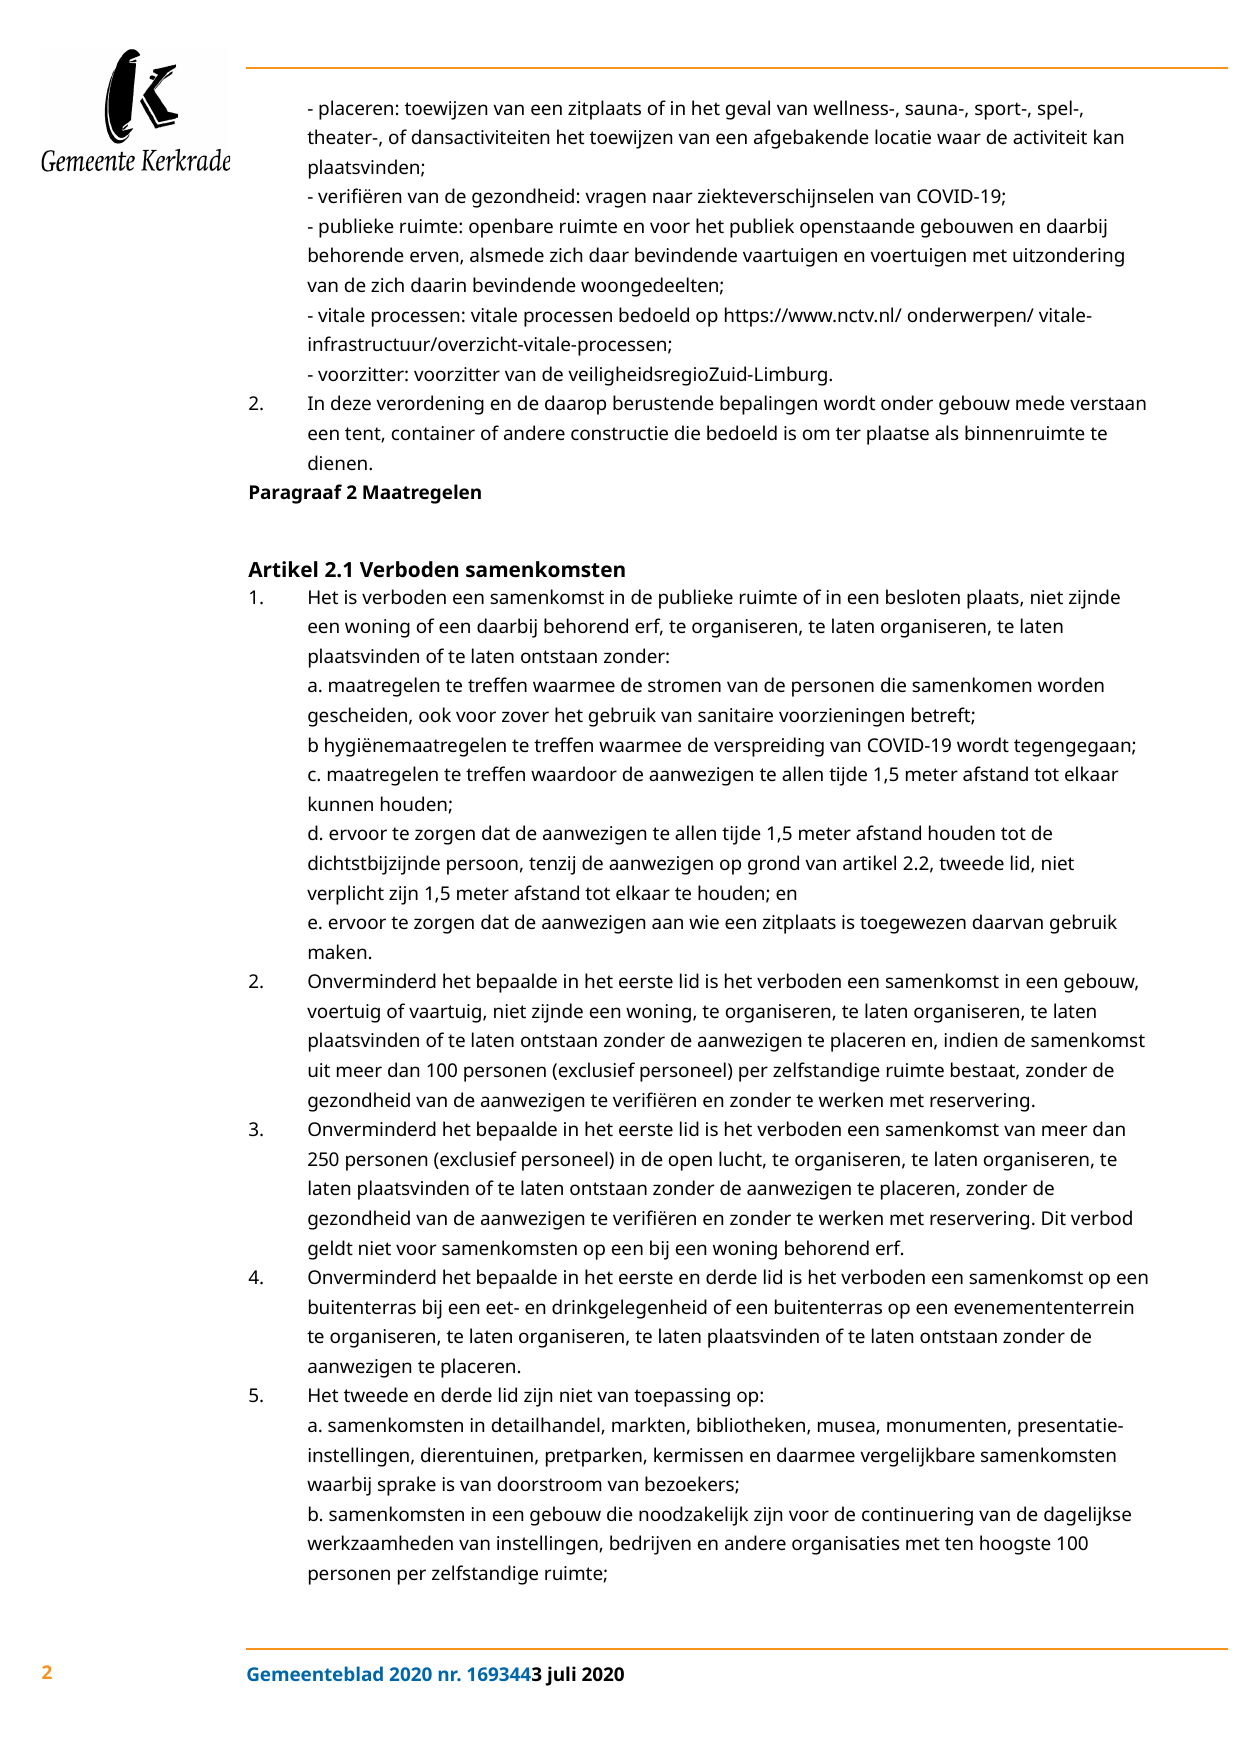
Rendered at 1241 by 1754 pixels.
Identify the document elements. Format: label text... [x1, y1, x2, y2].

list - vitale processen: vitale processen bedoeld op https://www.nctv.nl/ onderwerpen/ vitale-infrastructuur/overzicht-vitale-processen; [248, 302, 1152, 357]
list b hygiënemaatregelen te treffen waarmee de verspreiding van COVID-19 wordt tegengegaan; [248, 732, 1152, 758]
list - placeren: toewijzen van een zitplaats of in het geval van wellness-, sauna-, sport-, spel-, theater-, of dansactiviteiten het toewijzen van een afgebakende locatie waar de activiteit kan plaatsvinden; [248, 95, 1152, 180]
list e. ervoor te zorgen dat de aanwezigen aan wie een zitplaats is toegewezen daarvan gebruik maken. [248, 909, 1152, 965]
list Het is verboden een samenkomst in de publieke ruimte of in een besloten plaats, niet zijnde een woning of een daarbij behorend erf, te organiseren, te laten organiseren, te laten plaatsvinden of te laten ontstaan zonder: [248, 584, 1152, 669]
text Artikel 2.1 Verboden samenkomsten [248, 556, 1152, 584]
list In deze verordening en de daarop berustende bepalingen wordt onder gebouw mede verstaan een tent, container of andere constructie die bedoeld is om ter plaatse als binnenruimte te dienen. [248, 391, 1152, 476]
list - voorzitter: voorzitter van de veiligheidsregioZuid-Limburg. [248, 361, 1152, 387]
list b. samenkomsten in een gebouw die noodzakelijk zijn voor de continuering van de dagelijkse werkzaamheden van instellingen, bedrijven en andere organisaties met ten hoogste 100 personen per zelfstandige ruimte; [248, 1501, 1152, 1586]
list Onverminderd het bepaalde in het eerste lid is het verboden een samenkomst van meer dan 250 personen (exclusief personeel) in de open lucht, te organiseren, te laten organiseren, te laten plaatsvinden of te laten ontstaan zonder de aanwezigen te placeren, zonder de gezondheid van de aanwezigen te verifiëren en zonder te werken met reservering. Dit verbod geldt niet voor samenkomsten op een bij een woning behorend erf. [248, 1116, 1152, 1261]
list - publieke ruimte: openbare ruimte en voor het publiek openstaande gebouwen en daarbij behorende erven, alsmede zich daar bevindende vaartuigen en voertuigen met uitzondering van de zich daarin bevindende woongedeelten; [248, 213, 1152, 298]
list Onverminderd het bepaalde in het eerste en derde lid is het verboden een samenkomst op een buitenterras bij een eet- en drinkgelegenheid of een buitenterras op een evenemententerrein te organiseren, te laten organiseren, te laten plaatsvinden of te laten ontstaan zonder de aanwezigen te placeren. [248, 1264, 1152, 1379]
list d. ervoor te zorgen dat de aanwezigen te allen tijde 1,5 meter afstand houden tot de dichtstbijzijnde persoon, tenzij de aanwezigen op grond van artikel 2.2, tweede lid, niet verplicht zijn 1,5 meter afstand tot elkaar te houden; en [248, 821, 1152, 906]
text Paragraaf 2 Maatregelen [248, 479, 1152, 505]
list c. maatregelen te treffen waardoor de aanwezigen te allen tijde 1,5 meter afstand tot elkaar kunnen houden; [248, 761, 1152, 817]
list Onverminderd het bepaalde in het eerste lid is het verboden een samenkomst in een gebouw, voertuig of vaartuig, niet zijnde een woning, te organiseren, te laten organiseren, te laten plaatsvinden of te laten ontstaan zonder de aanwezigen te placeren en, indien de samenkomst uit meer dan 100 personen (exclusief personeel) per zelfstandige ruimte bestaat, zonder de gezondheid van de aanwezigen te verifiëren en zonder te werken met reservering. [248, 968, 1152, 1113]
list a. maatregelen te treffen waarmee de stromen van de personen die samenkomen worden gescheiden, ook voor zover het gebruik van sanitaire voorzieningen betreft; [248, 673, 1152, 728]
list a. samenkomsten in detailhandel, markten, bibliotheken, musea, monumenten, presentatie-instellingen, dierentuinen, pretparken, kermissen en daarmee vergelijkbare samenkomsten waarbij sprake is van doorstroom van bezoekers; [248, 1412, 1152, 1497]
list Het tweede en derde lid zijn niet van toepassing op: [248, 1383, 1152, 1408]
picture [41, 47, 231, 172]
list - verifiëren van de gezondheid: vragen naar ziekteverschijnselen van COVID-19; [248, 183, 1152, 209]
